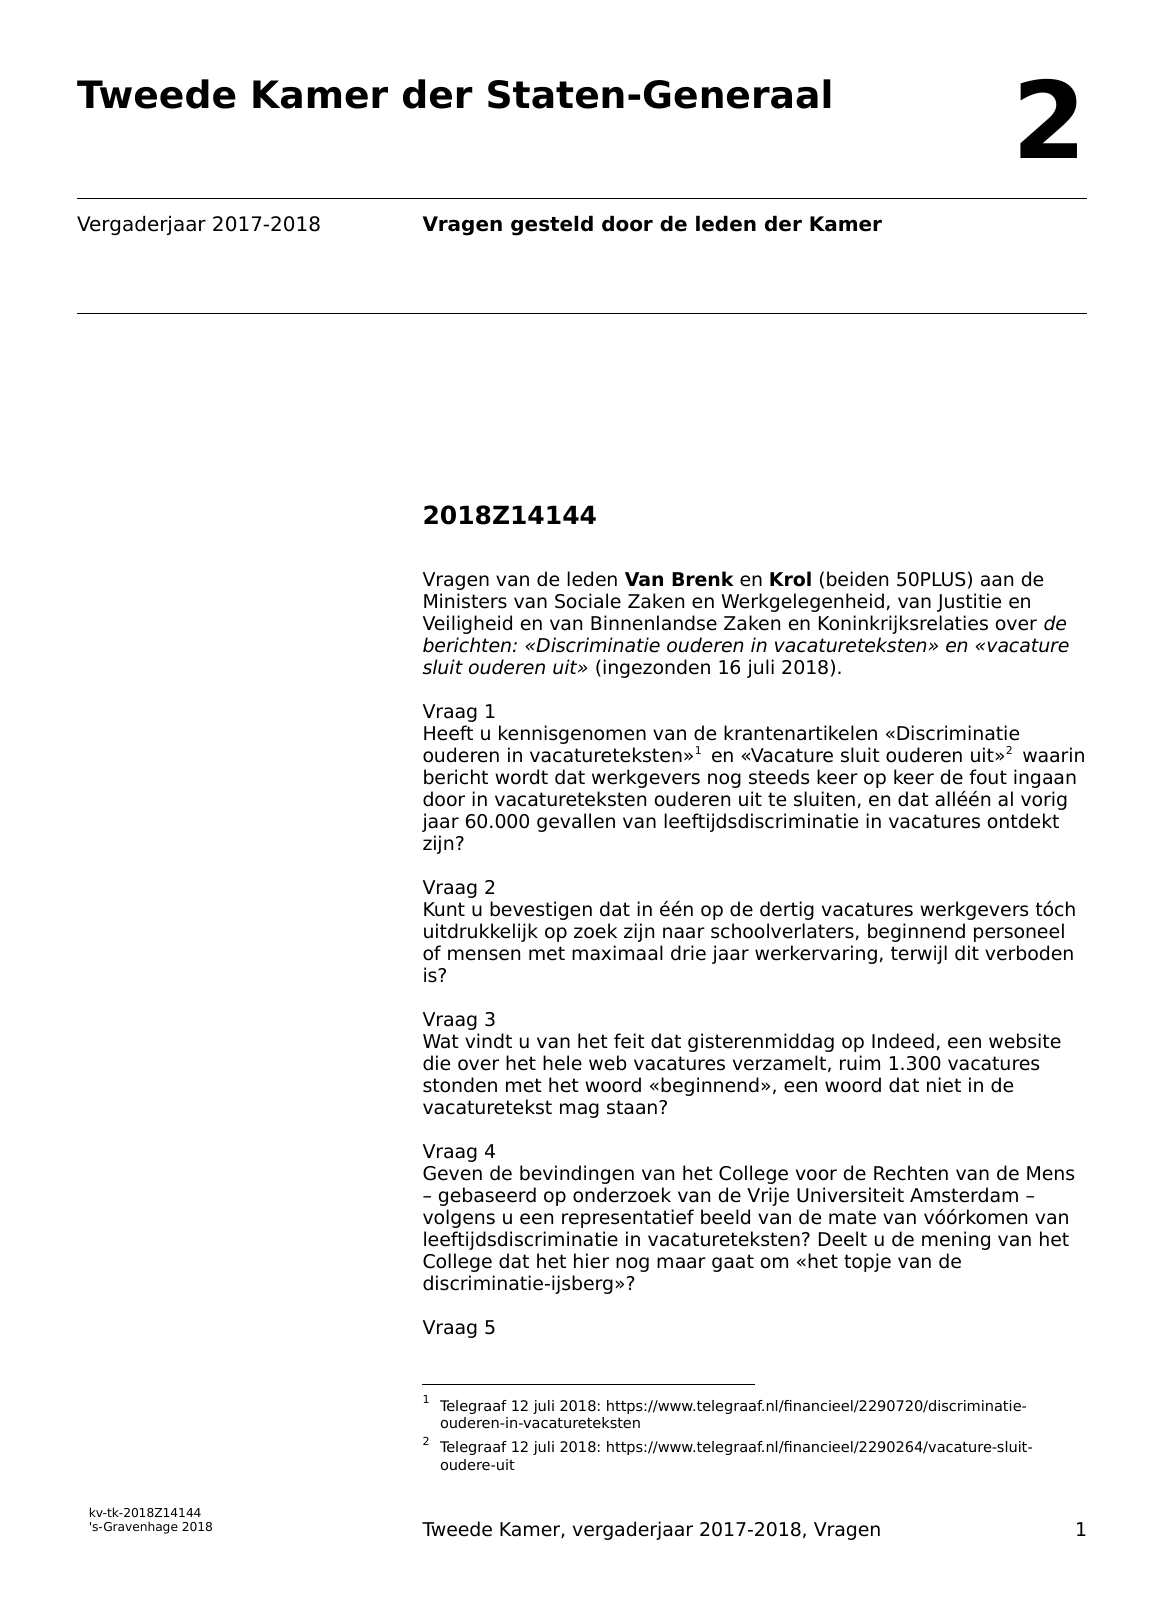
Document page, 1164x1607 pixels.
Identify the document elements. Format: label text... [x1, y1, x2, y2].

text Vraag 4 [422, 1141, 1087, 1163]
text Telegraaf 12 juli 2018: https://www.telegraaf.nl/financieel/2290264/vacature-sluit-oudere-uit [422, 1435, 1087, 1474]
table_cell Vragen gesteld door de leden der Kamer [422, 199, 1087, 313]
text Heeft u kennisgenomen van de krantenartikelen «Discriminatie ouderen in vacatureteksten» en «Vacature sluit ouderen uit» waarin bericht wordt dat werkgevers nog steeds keer op keer de fout ingaan door in vacatureteksten ouderen uit te sluiten, en dat alléén al vorig jaar 60.000 gevallen van leeftijdsdiscriminatie in vacatures ontdekt zijn? [422, 723, 1087, 855]
text Vraag 5 [422, 1317, 1087, 1339]
text 2018Z14144 [422, 501, 1087, 531]
table_cell Vergaderjaar 2017-2018 [77, 199, 422, 313]
table_header Tweede Kamer der Staten-Generaal [77, 59, 886, 198]
text Geven de bevindingen van het College voor de Rechten van de Mens – gebaseerd op onderzoek van de Vrije Universiteit Amsterdam – volgens u een representatief beeld van de mate van vóórkomen van leeftijdsdiscriminatie in vacatureteksten? Deelt u de mening van het College dat het hier nog maar gaat om «het topje van de discriminatie-ijsberg»? [422, 1163, 1087, 1295]
text Wat vindt u van het feit dat gisterenmiddag op Indeed, een website die over het hele web vacatures verzamelt, ruim 1.300 vacatures stonden met het woord «beginnend», een woord dat niet in de vacaturetekst mag staan? [422, 1031, 1087, 1119]
text Vragen van de leden Van Brenk en Krol (beiden 50PLUS) aan de Ministers van Sociale Zaken en Werkgelegenheid, van Justitie en Veiligheid en van Binnenlandse Zaken en Koninkrijksrelaties over de berichten: «Discriminatie ouderen in vacatureteksten» en «vacature sluit ouderen uit» (ingezonden 16 juli 2018). [422, 569, 1087, 679]
table_header 2 [886, 59, 1087, 198]
text kv-tk-2018Z14144 [88, 1506, 323, 1520]
text Kunt u bevestigen dat in één op de dertig vacatures werkgevers tóch uitdrukkelijk op zoek zijn naar schoolverlaters, beginnend personeel of mensen met maximaal drie jaar werkervaring, terwijl dit verboden is? [422, 899, 1087, 987]
text Telegraaf 12 juli 2018: https://www.telegraaf.nl/financieel/2290720/discriminatie-ouderen-in-vacatureteksten [422, 1393, 1087, 1432]
text Vraag 1 [422, 701, 1087, 723]
text Vraag 3 [422, 1009, 1087, 1031]
text 's-Gravenhage 2018 [88, 1520, 323, 1534]
text Vraag 2 [422, 877, 1087, 899]
